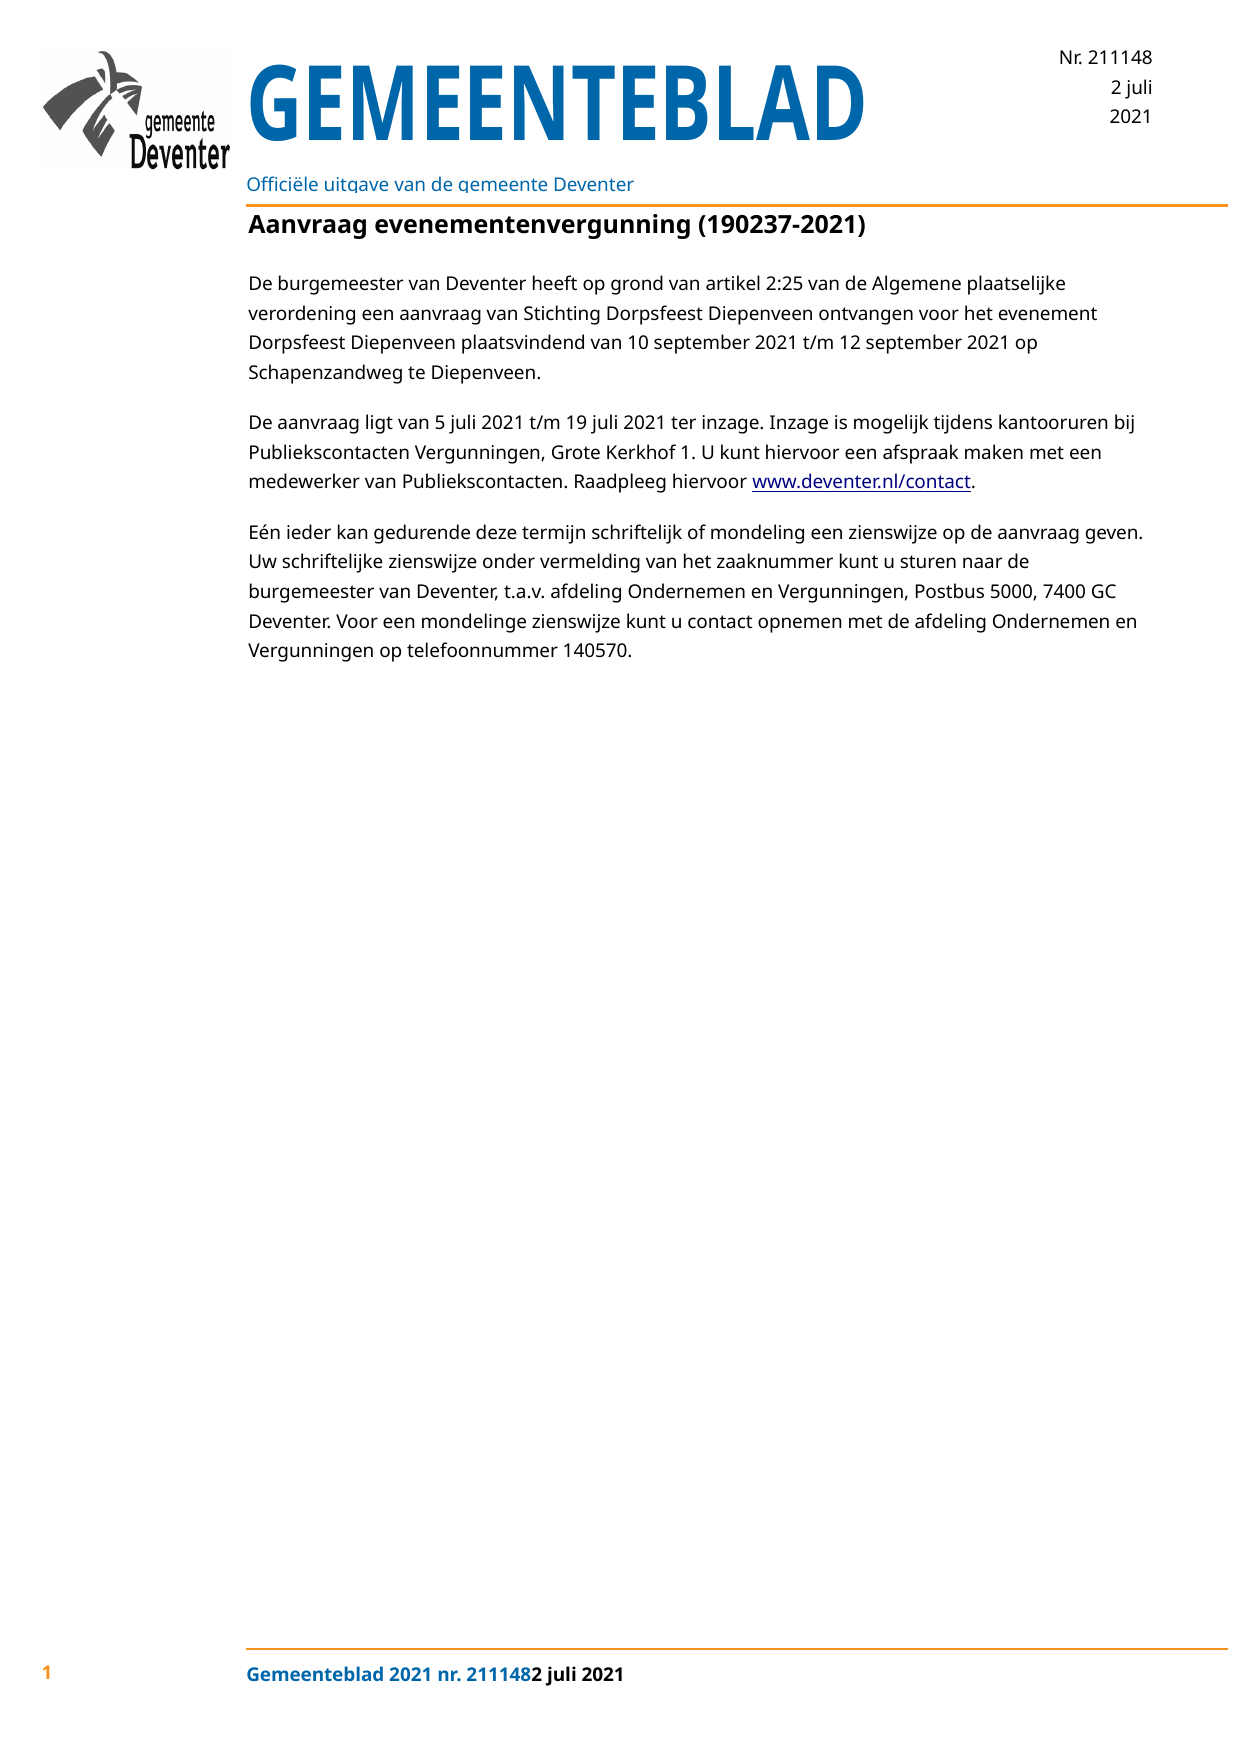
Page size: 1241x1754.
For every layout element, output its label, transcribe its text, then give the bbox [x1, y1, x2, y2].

text De aanvraag ligt van 5 juli 2021 t/m 19 juli 2021 ter inzage. Inzage is mogelijk tijdens kantooruren bij Publiekscontacten Vergunningen, Grote Kerkhof 1. U kunt hiervoor een afspraak maken met een medewerker van Publiekscontacten. Raadpleeg hiervoor www.deventer.nl/contact. [248, 409, 1152, 494]
text Eén ieder kan gedurende deze termijn schriftelijk of mondeling een zienswijze op de aanvraag geven. Uw schriftelijke zienswijze onder vermelding van het zaaknummer kunt u sturen naar de burgemeester van Deventer, t.a.v. afdeling Ondernemen en Vergunningen, Postbus 5000, 7400 GC Deventer. Voor een mondelinge zienswijze kunt u contact opnemen met de afdeling Ondernemen en Vergunningen op telefoonnummer 140570. [248, 519, 1152, 663]
text De burgemeester van Deventer heeft op grond van artikel 2:25 van de Algemene plaatselijke verordening een aanvraag van Stichting Dorpsfeest Diepenveen ontvangen voor het evenement Dorpsfeest Diepenveen plaatsvindend van 10 september 2021 t/m 12 september 2021 op Schapenzandweg te Diepenveen. [248, 270, 1152, 385]
picture [41, 47, 231, 172]
text Aanvraag evenementenvergunning (190237-2021) [248, 207, 1152, 241]
